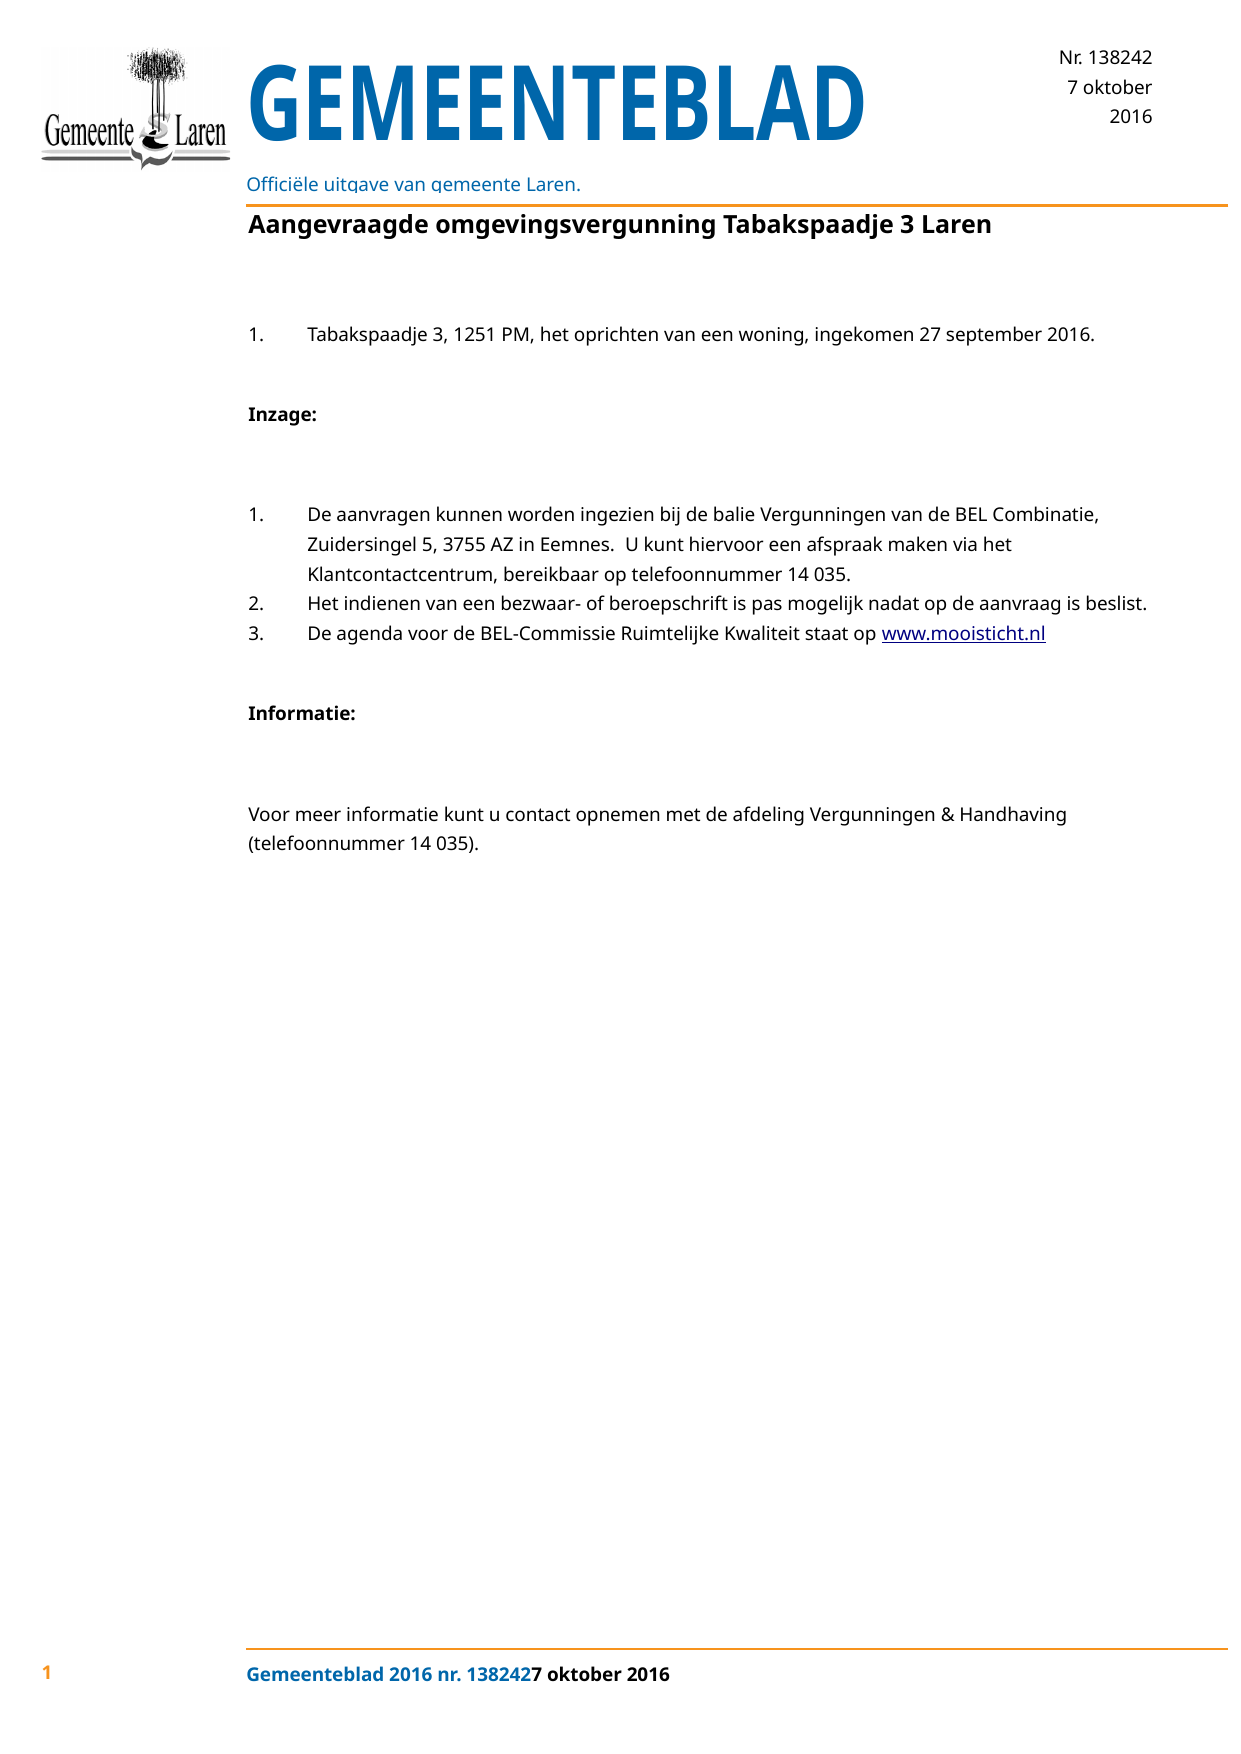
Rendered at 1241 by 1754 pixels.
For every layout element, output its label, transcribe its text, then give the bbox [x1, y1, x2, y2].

list Tabakspaadje 3, 1251 PM, het oprichten van een woning, ingekomen 27 september 2016. [248, 321, 1152, 346]
text Informatie: [248, 700, 1152, 726]
text Inzage: [248, 401, 1152, 426]
list De aanvragen kunnen worden ingezien bij de balie Vergunningen van de BEL Combinatie, Zuidersingel 5, 3755 AZ in Eemnes. U kunt hiervoor een afspraak maken via het Klantcontactcentrum, bereikbaar op telefoonnummer 14 035. [248, 502, 1152, 586]
picture [41, 47, 231, 172]
text Voor meer informatie kunt u contact opnemen met de afdeling Vergunningen & Handhaving (telefoonnummer 14 035). [248, 801, 1152, 856]
list De agenda voor de BEL-Commissie Ruimtelijke Kwaliteit staat op www.mooisticht.nl [248, 620, 1152, 646]
text Aangevraagde omgevingsvergunning Tabakspaadje 3 Laren [248, 207, 1152, 241]
list Het indienen van een bezwaar- of beroepschrift is pas mogelijk nadat op de aanvraag is beslist. [248, 590, 1152, 616]
